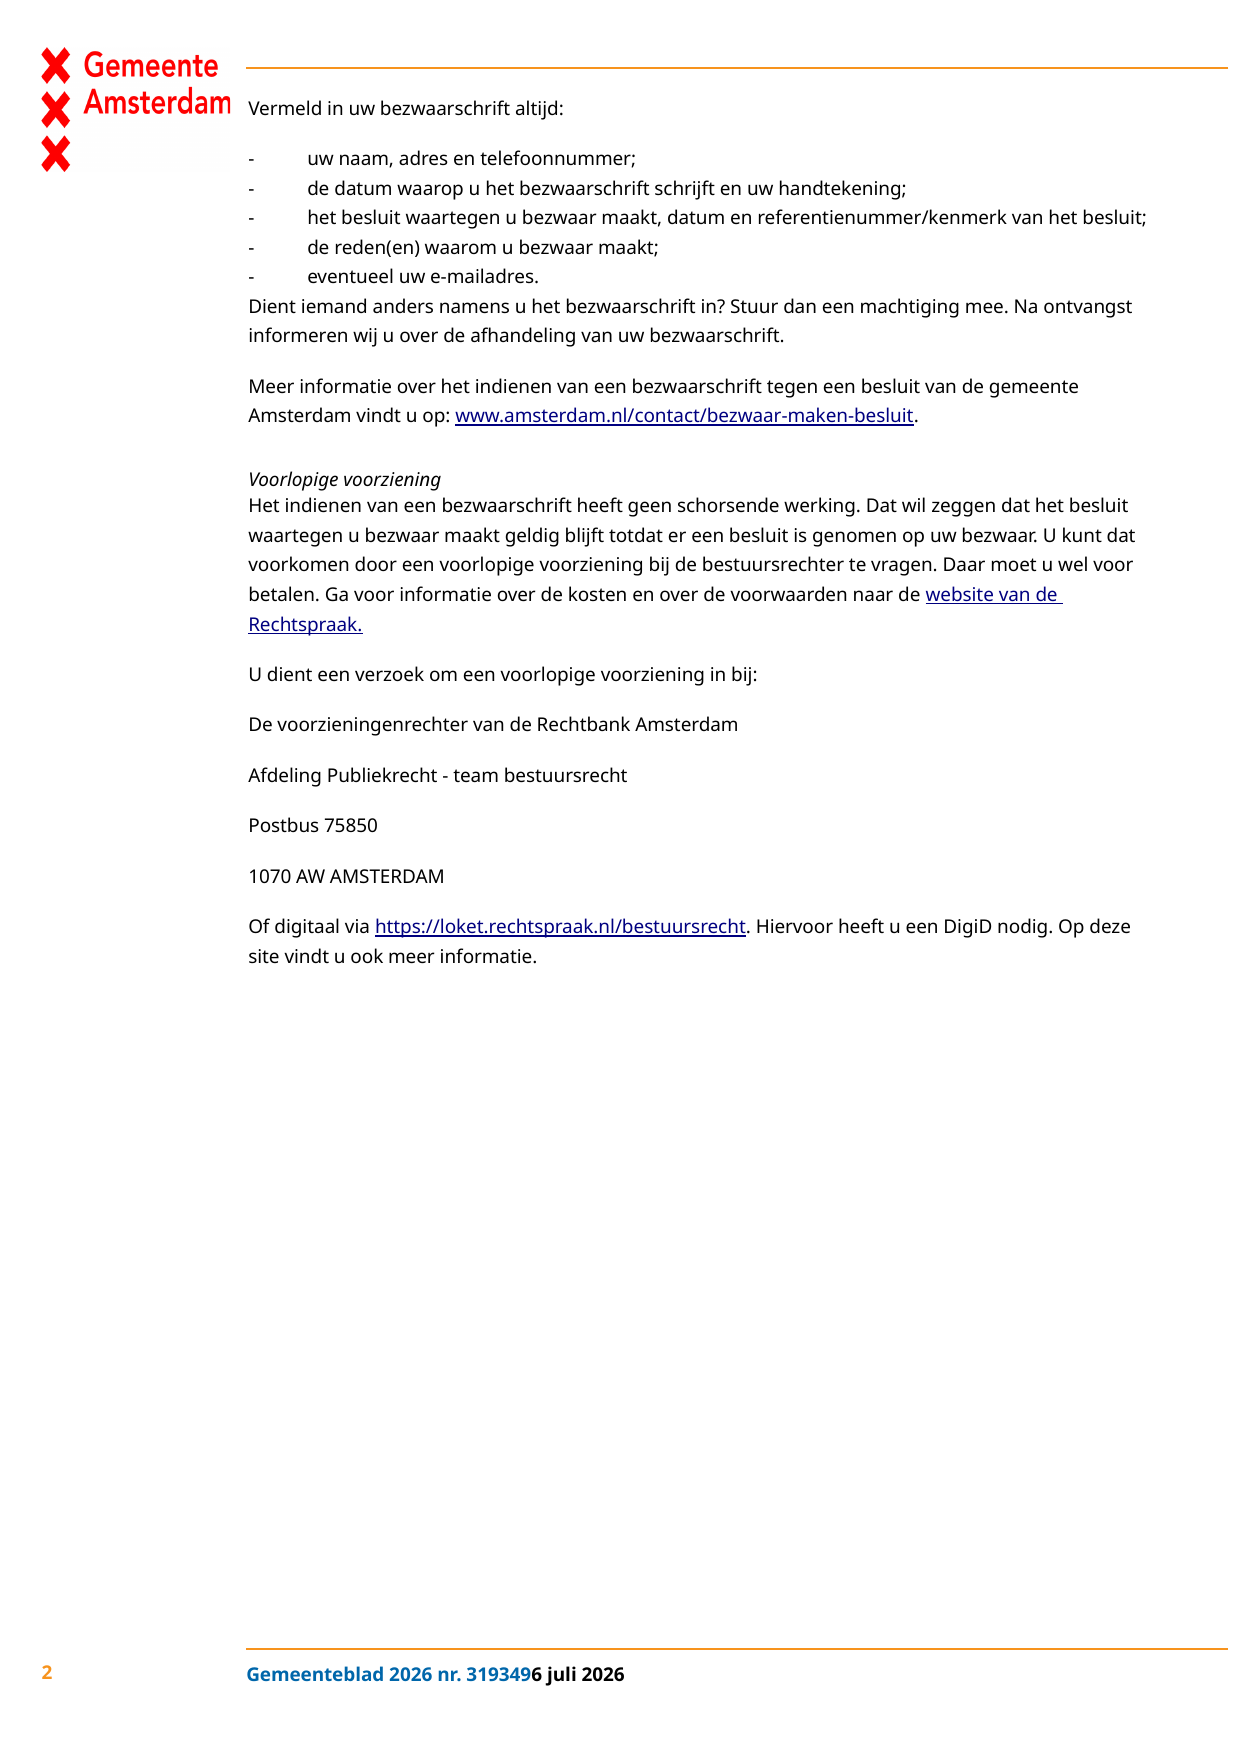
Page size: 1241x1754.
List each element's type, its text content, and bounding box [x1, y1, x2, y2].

text Afdeling Publiekrecht - team bestuursrecht [248, 762, 1152, 788]
text Postbus 75850 [248, 812, 1152, 838]
text Of digitaal via https://loket.rechtspraak.nl/bestuursrecht. Hiervoor heeft u een DigiD nodig. Op deze site vindt u ook meer informatie. [248, 913, 1152, 968]
text Meer informatie over het indienen van een bezwaarschrift tegen een besluit van de gemeente Amsterdam vindt u op: www.amsterdam.nl/contact/bezwaar-maken-besluit. [248, 373, 1152, 428]
text Vermeld in uw bezwaarschrift altijd: [248, 95, 1152, 121]
list de datum waarop u het bezwaarschrift schrijft en uw handtekening; [248, 175, 1152, 201]
list de reden(en) waarom u bezwaar maakt; [248, 234, 1152, 260]
picture [41, 47, 231, 172]
list het besluit waartegen u bezwaar maakt, datum en referentienummer/kenmerk van het besluit; [248, 204, 1152, 230]
text 1070 AW AMSTERDAM [248, 863, 1152, 888]
text De voorzieningenrechter van de Rechtbank Amsterdam [248, 712, 1152, 737]
text U dient een verzoek om een voorlopige voorziening in bij: [248, 661, 1152, 687]
list uw naam, adres en telefoonnummer; [248, 145, 1152, 171]
text Het indienen van een bezwaarschrift heeft geen schorsende werking. Dat wil zeggen dat het besluit waartegen u bezwaar maakt geldig blijft totdat er een besluit is genomen op uw bezwaar. U kunt dat voorkomen door een voorlopige voorziening bij de bestuursrechter te vragen. Daar moet u wel voor betalen. Ga voor informatie over de kosten en over de voorwaarden naar de website van de Rechtspraak. [248, 492, 1152, 636]
text Dient iemand anders namens u het bezwaarschrift in? Stuur dan een machtiging mee. Na ontvangst informeren wij u over de afhandeling van uw bezwaarschrift. [248, 293, 1152, 348]
list eventueel uw e-mailadres. [248, 263, 1152, 289]
text Voorlopige voorziening [248, 467, 1152, 492]
